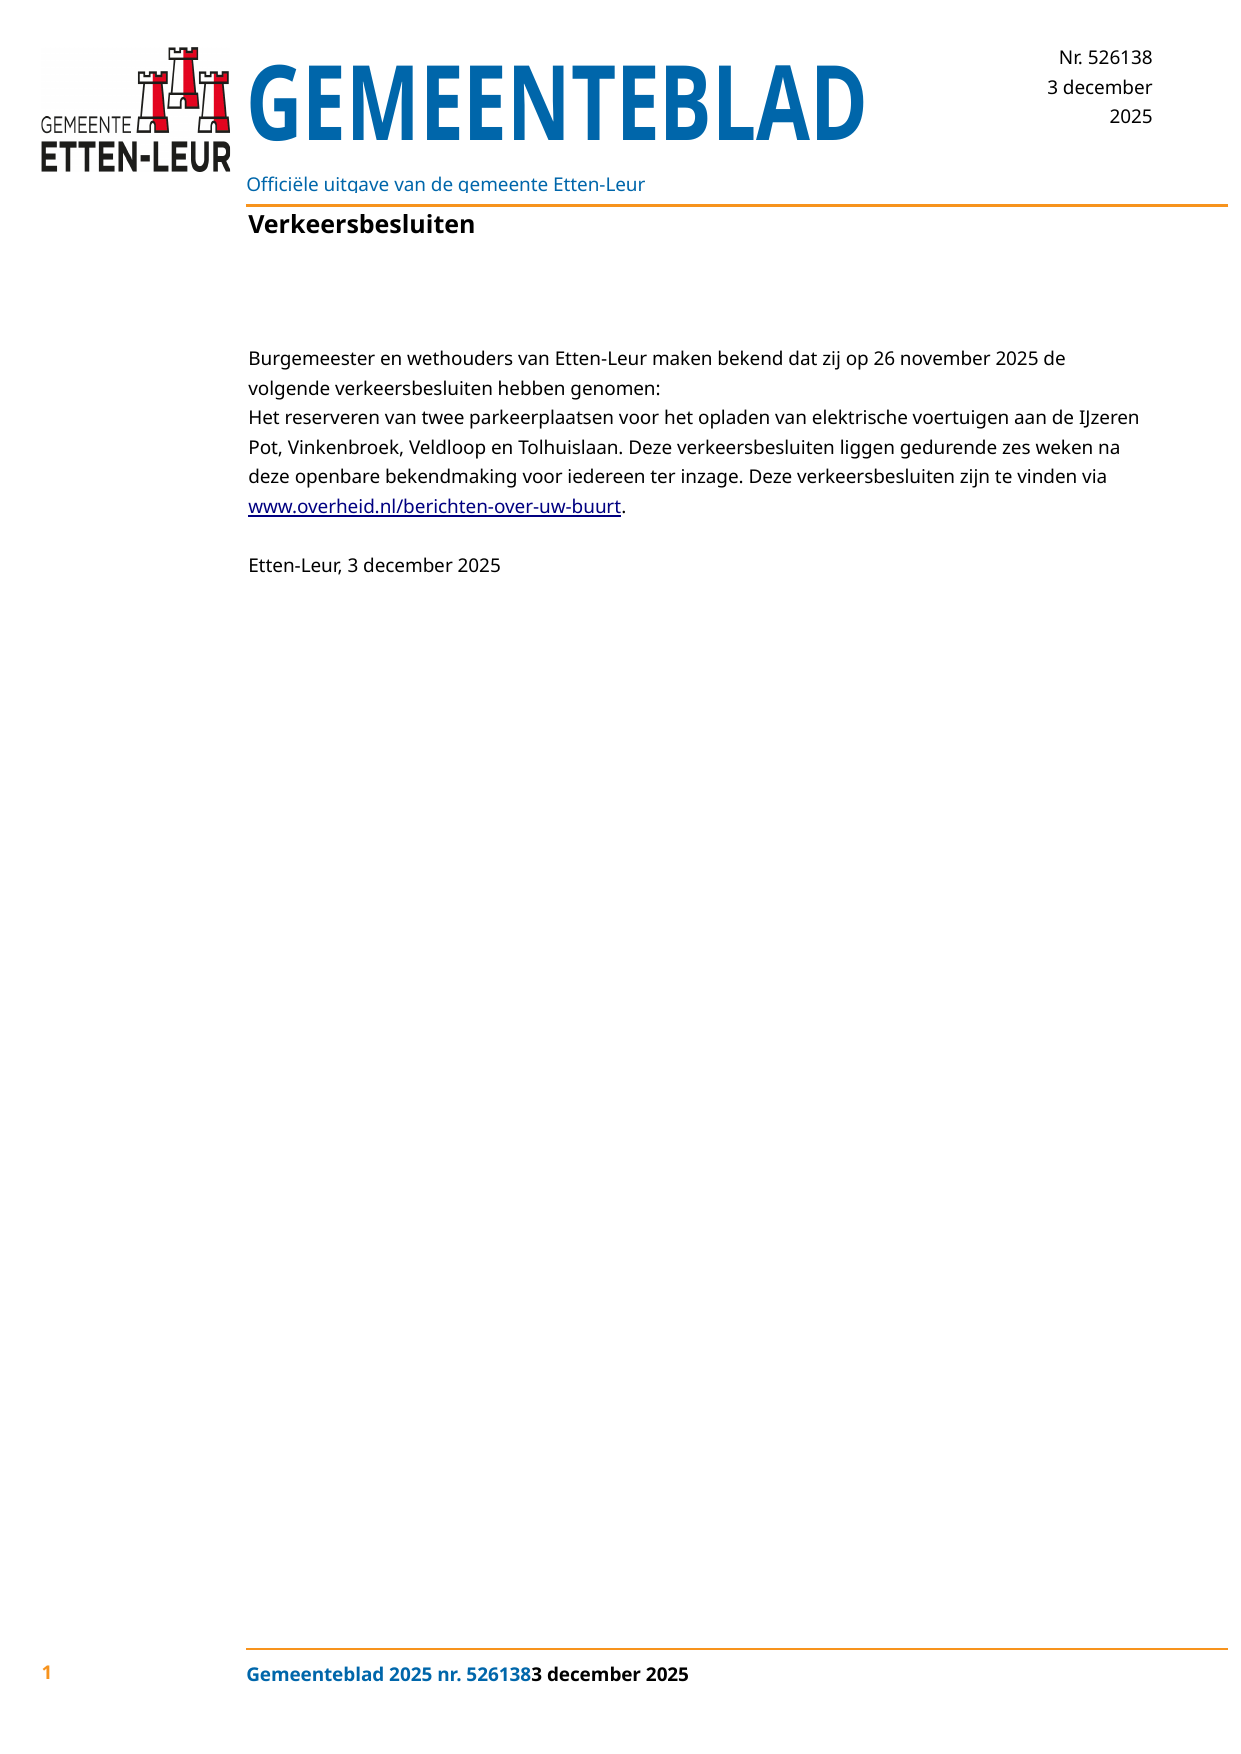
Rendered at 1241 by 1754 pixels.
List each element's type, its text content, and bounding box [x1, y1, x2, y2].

picture [41, 47, 231, 172]
text Etten-Leur, 3 december 2025 [248, 552, 1152, 578]
text Het reserveren van twee parkeerplaatsen voor het opladen van elektrische voertuigen aan de IJzeren Pot, Vinkenbroek, Veldloop en Tolhuislaan. Deze verkeersbesluiten liggen gedurende zes weken na deze openbare bekendmaking voor iedereen ter inzage. Deze verkeersbesluiten zijn te vinden via www.overheid.nl/berichten-over-uw-buurt. [248, 404, 1152, 519]
text Verkeersbesluiten [248, 207, 1152, 241]
text Burgemeester en wethouders van Etten-Leur maken bekend dat zij op 26 november 2025 de volgende verkeersbesluiten hebben genomen: [248, 345, 1152, 401]
